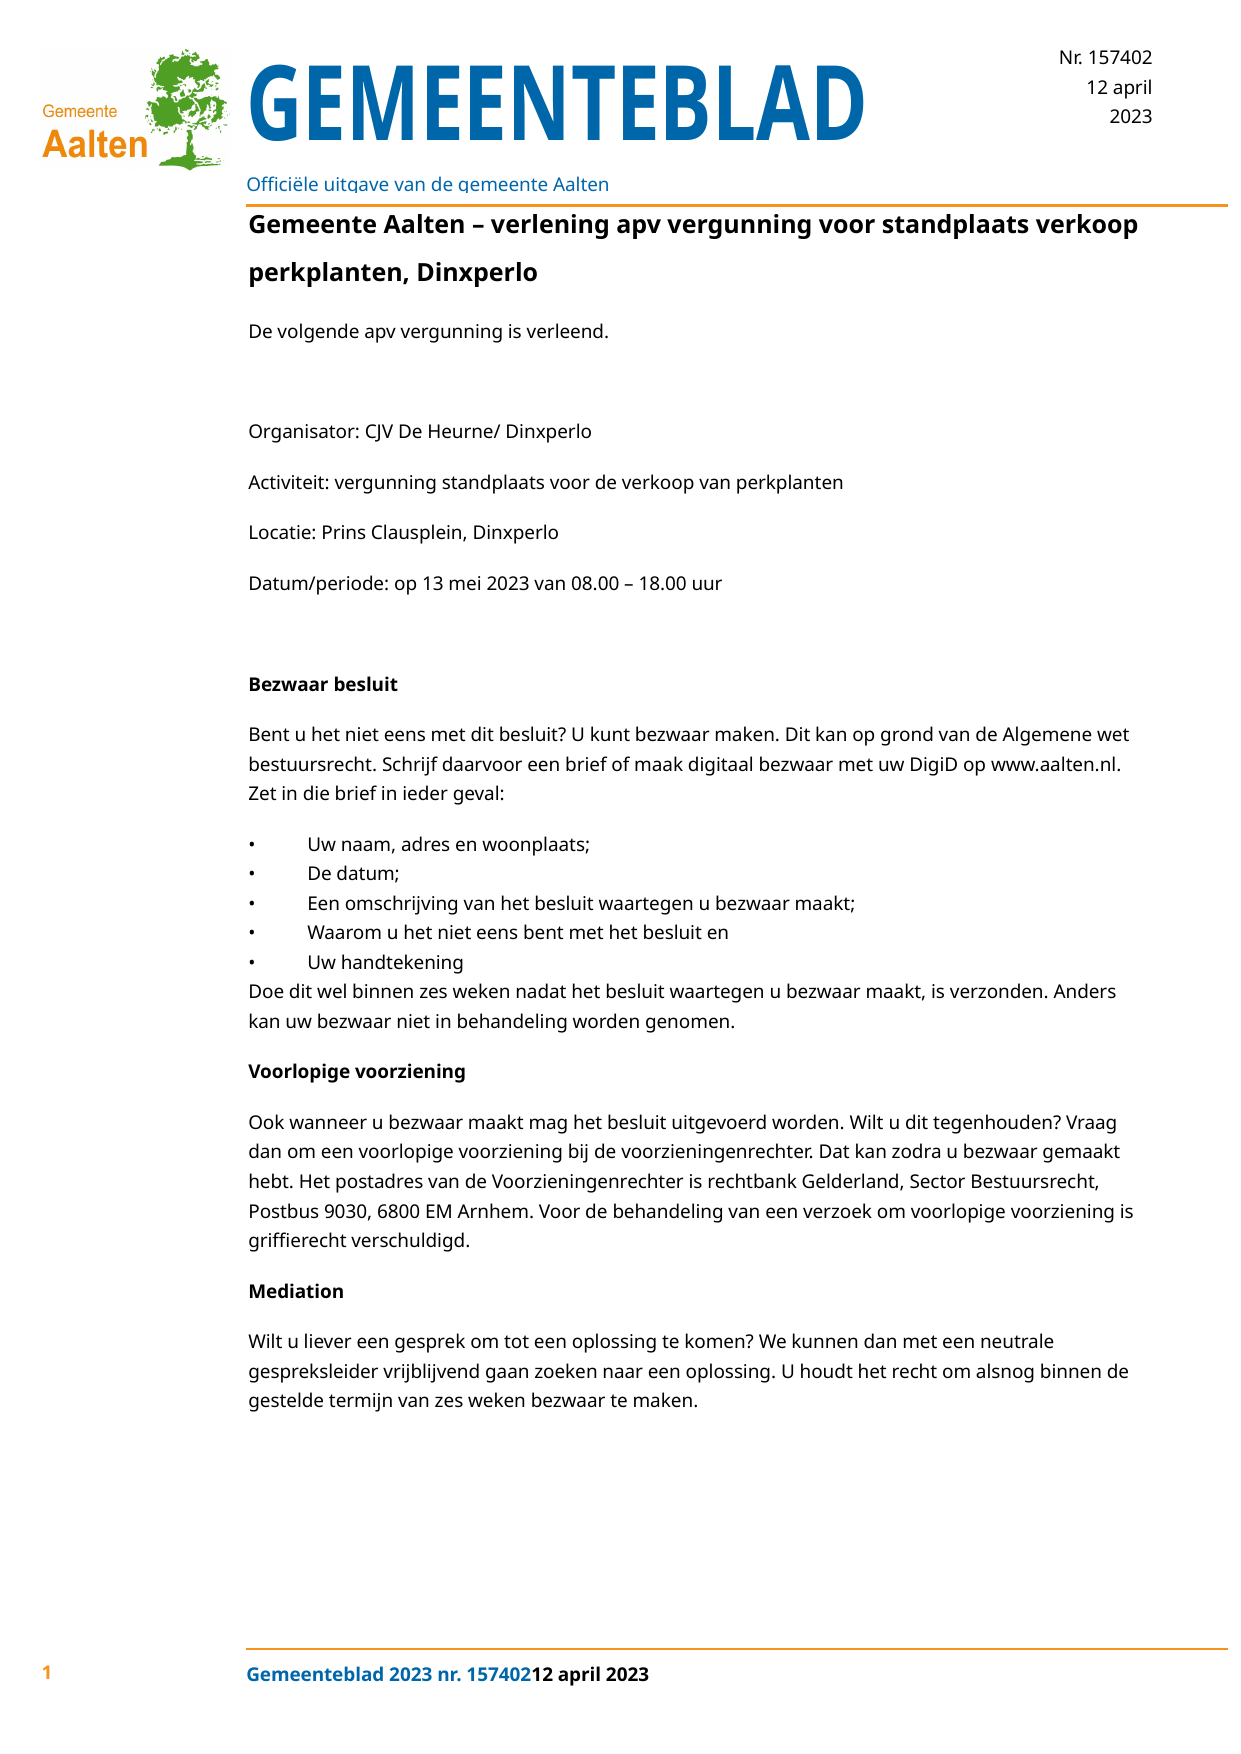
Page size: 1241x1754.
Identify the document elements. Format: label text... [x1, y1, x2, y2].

text Activiteit: vergunning standplaats voor de verkoop van perkplanten [248, 469, 1152, 495]
text Organisator: CJV De Heurne/ Dinxperlo [248, 419, 1152, 444]
list Uw naam, adres en woonplaats; [248, 831, 1152, 857]
text Wilt u liever een gesprek om tot een oplossing te komen? We kunnen dan met een neutrale gespreksleider vrijblijvend gaan zoeken naar een oplossing. U houdt het recht om alsnog binnen de gestelde termijn van zes weken bezwaar te maken. [248, 1328, 1152, 1413]
text De volgende apv vergunning is verleend. [248, 318, 1152, 344]
list Waarom u het niet eens bent met het besluit en [248, 919, 1152, 945]
text Gemeente Aalten – verlening apv vergunning voor standplaats verkoop perkplanten, Dinxperlo [248, 207, 1152, 288]
text Bent u het niet eens met dit besluit? U kunt bezwaar maken. Dit kan op grond van de Algemene wet bestuursrecht. Schrijf daarvoor een brief of maak digitaal bezwaar met uw DigiD op www.aalten.nl. Zet in die brief in ieder geval: [248, 721, 1152, 806]
text Mediation [248, 1278, 1152, 1304]
list Uw handtekening [248, 949, 1152, 975]
text Bezwaar besluit [248, 671, 1152, 697]
text Datum/periode: op 13 mei 2023 van 08.00 – 18.00 uur [248, 570, 1152, 596]
text Doe dit wel binnen zes weken nadat het besluit waartegen u bezwaar maakt, is verzonden. Anders kan uw bezwaar niet in behandeling worden genomen. [248, 979, 1152, 1034]
text Voorlopige voorziening [248, 1059, 1152, 1084]
list Een omschrijving van het besluit waartegen u bezwaar maakt; [248, 890, 1152, 916]
text Ook wanneer u bezwaar maakt mag het besluit uitgevoerd worden. Wilt u dit tegenhouden? Vraag dan om een voorlopige voorziening bij de voorzieningenrechter. Dat kan zodra u bezwaar gemaakt hebt. Het postadres van de Voorzieningenrechter is rechtbank Gelderland, Sector Bestuursrecht, Postbus 9030, 6800 EM Arnhem. Voor de behandeling van een verzoek om voorlopige voorziening is griffierecht verschuldigd. [248, 1109, 1152, 1253]
picture [41, 47, 231, 172]
text Locatie: Prins Clausplein, Dinxperlo [248, 519, 1152, 545]
list De datum; [248, 860, 1152, 886]
